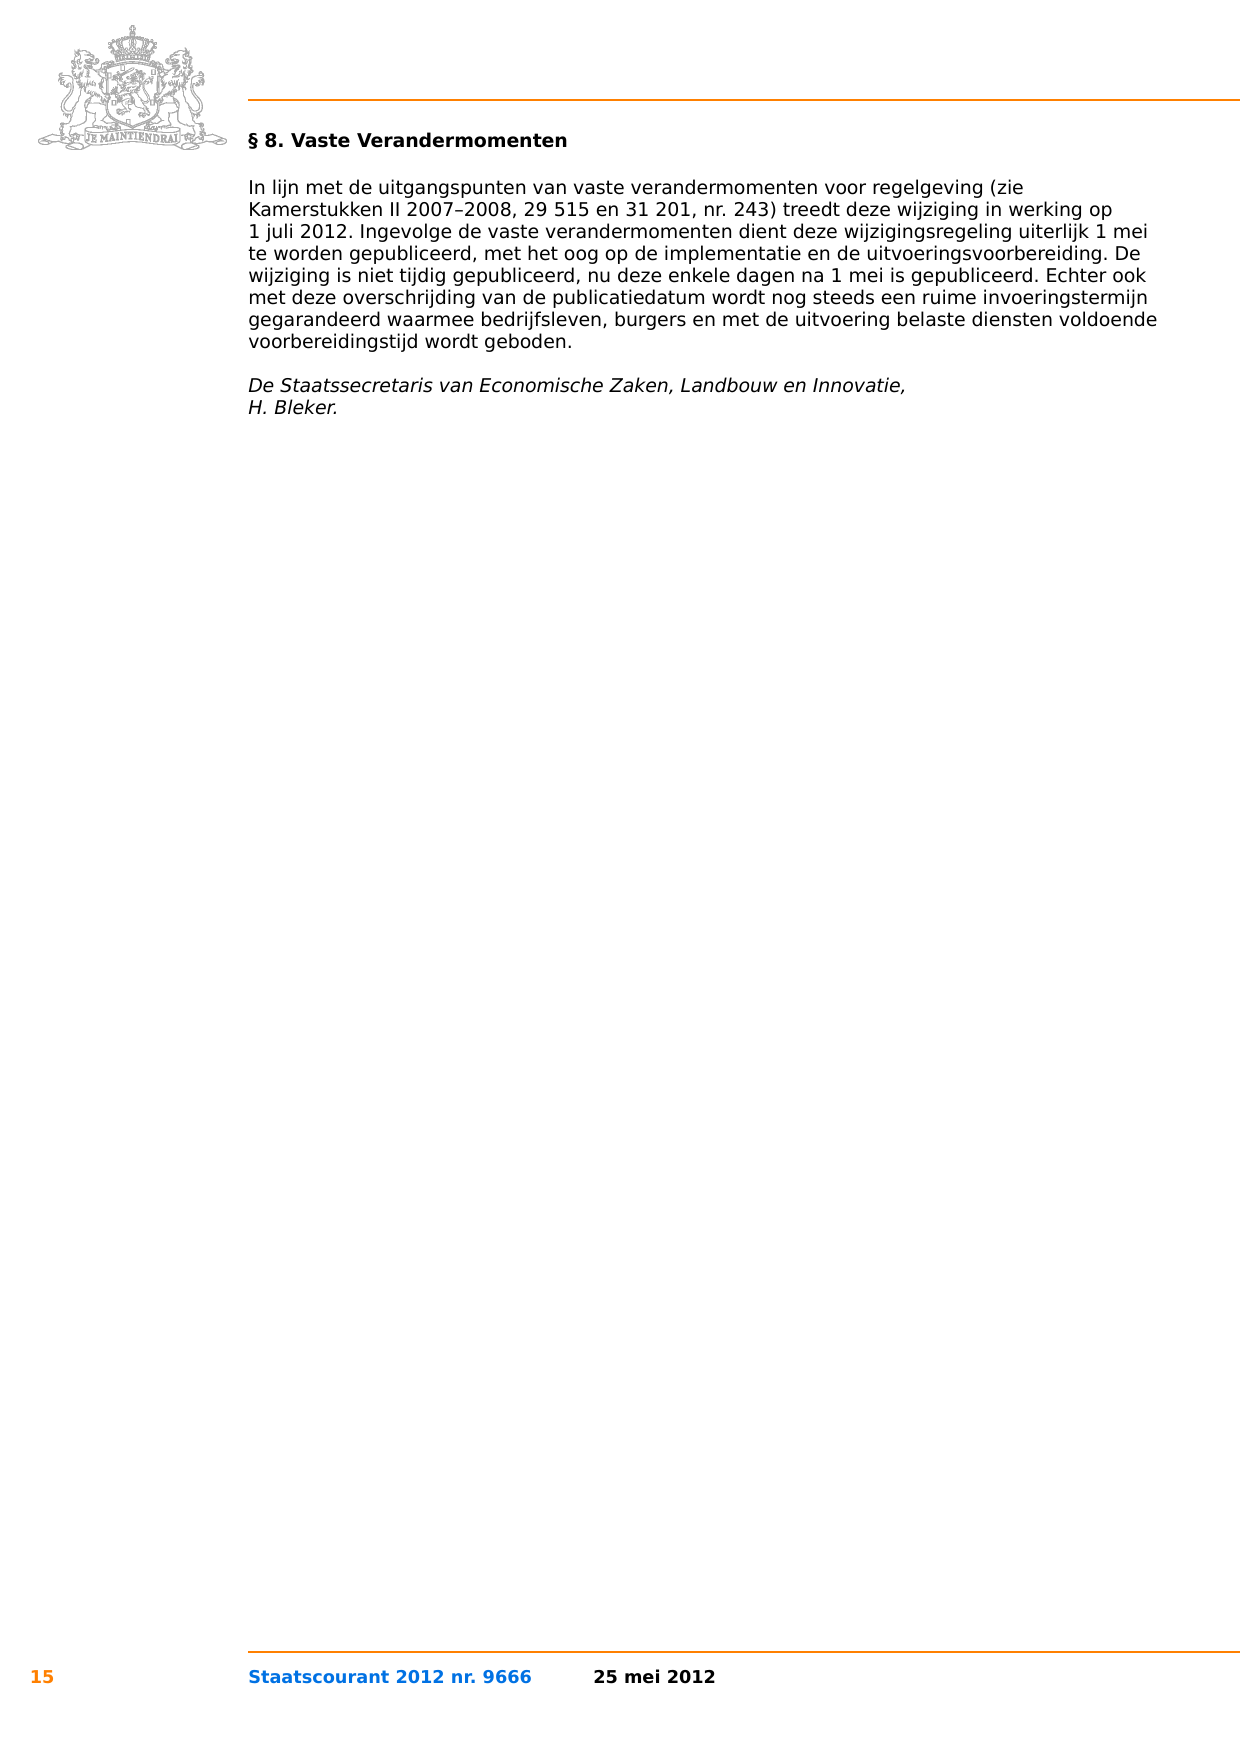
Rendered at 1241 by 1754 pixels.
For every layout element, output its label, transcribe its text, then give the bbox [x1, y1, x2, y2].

subtitle § 8. Vaste Verandermomenten [248, 130, 1163, 152]
picture [38, 25, 227, 150]
text De Staatssecretaris van Economische Zaken, Landbouw en Innovatie, H. Bleker. [248, 374, 1163, 418]
text In lijn met de uitgangspunten van vaste verandermomenten voor regelgeving (zie Kamerstukken II 2007–2008, 29 515 en 31 201, nr. 243) treedt deze wijziging in werking op 1 juli 2012. Ingevolge de vaste verandermomenten dient deze wijzigingsregeling uiterlijk 1 mei te worden gepubliceerd, met het oog op de implementatie en de uitvoeringsvoorbereiding. De wijziging is niet tijdig gepubliceerd, nu deze enkele dagen na 1 mei is gepubliceerd. Echter ook met deze overschrijding van de publicatiedatum wordt nog steeds een ruime invoeringstermijn gegarandeerd waarmee bedrijfsleven, burgers en met de uitvoering belaste diensten voldoende voorbereidingstijd wordt geboden. [248, 177, 1163, 353]
